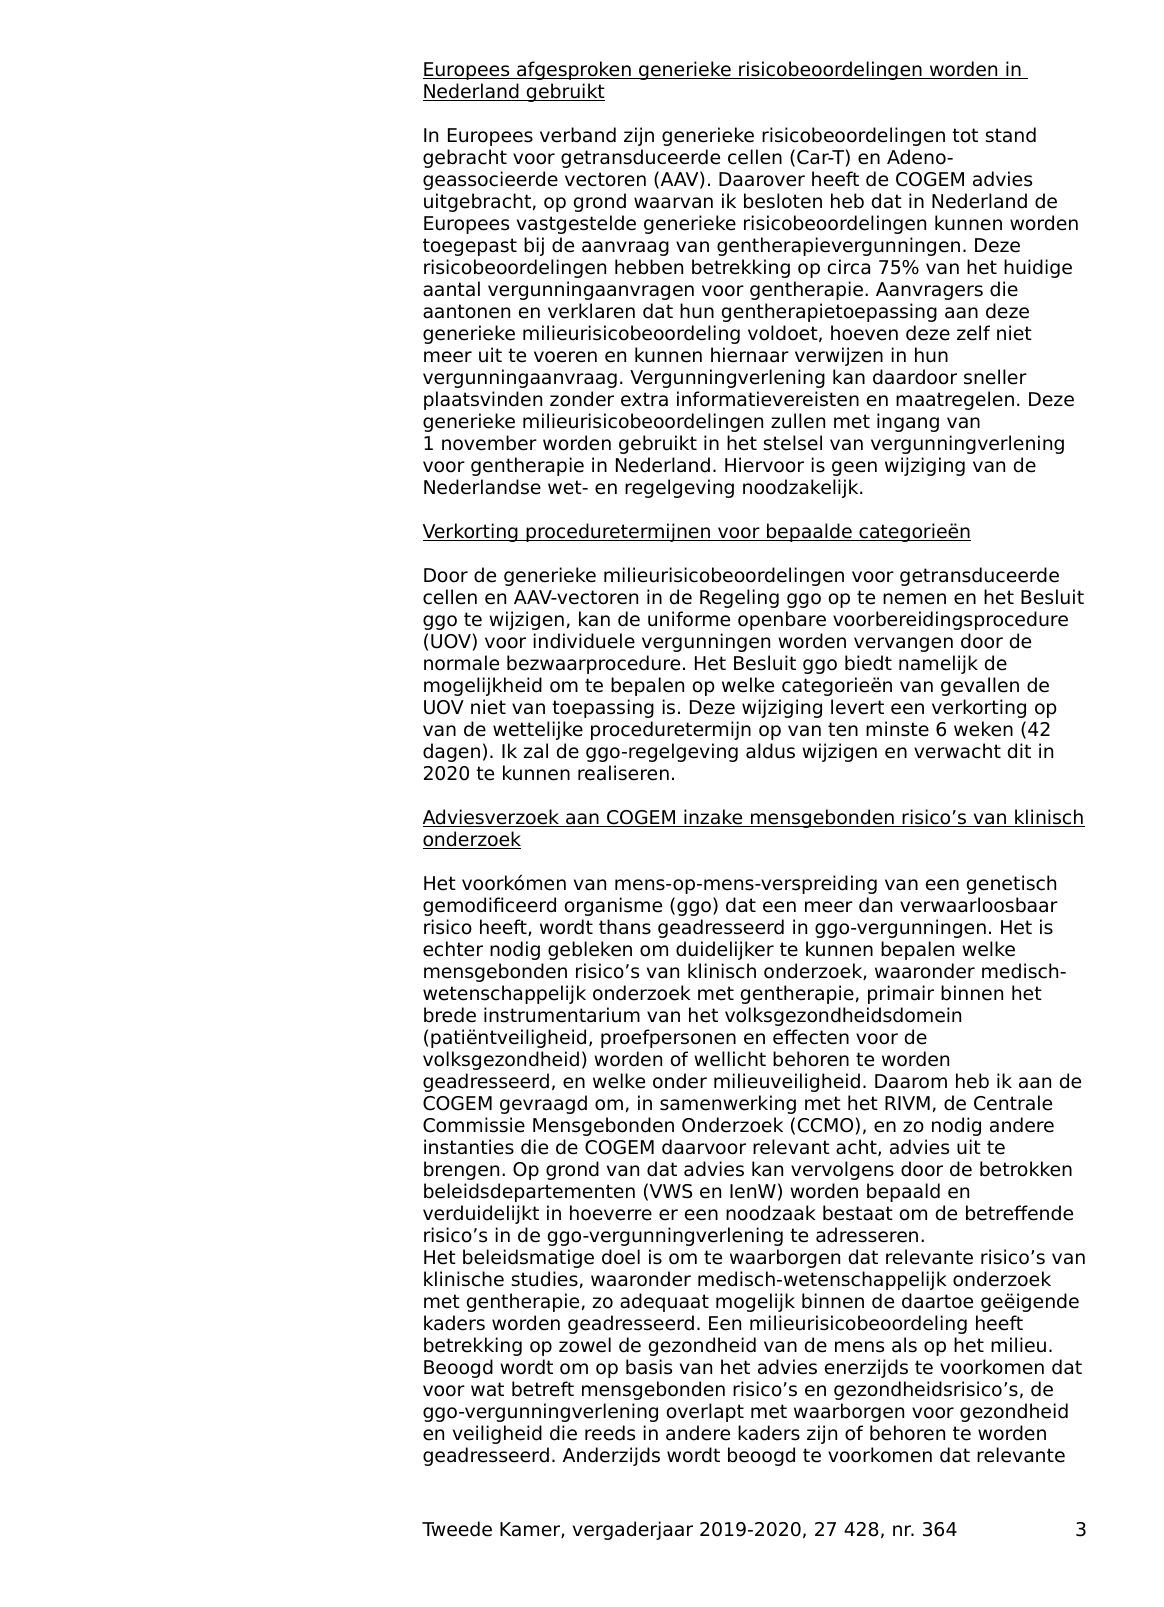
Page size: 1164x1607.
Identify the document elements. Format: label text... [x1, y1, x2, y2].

subtitle Verkorting proceduretermijnen voor bepaalde categorieën [422, 521, 1087, 543]
text In Europees verband zijn generieke risicobeoordelingen tot stand gebracht voor getransduceerde cellen (Car-T) en Adeno-geassocieerde vectoren (AAV). Daarover heeft de COGEM advies uitgebracht, op grond waarvan ik besloten heb dat in Nederland de Europees vastgestelde generieke risicobeoordelingen kunnen worden toegepast bij de aanvraag van gentherapievergunningen. Deze risicobeoordelingen hebben betrekking op circa 75% van het huidige aantal vergunningaanvragen voor gentherapie. Aanvragers die aantonen en verklaren dat hun gentherapietoepassing aan deze generieke milieurisicobeoordeling voldoet, hoeven deze zelf niet meer uit te voeren en kunnen hiernaar verwijzen in hun vergunningaanvraag. Vergunningverlening kan daardoor sneller plaatsvinden zonder extra informatievereisten en maatregelen. Deze generieke milieurisicobeoordelingen zullen met ingang van 1 november worden gebruikt in het stelsel van vergunningverlening voor gentherapie in Nederland. Hiervoor is geen wijziging van de Nederlandse wet- en regelgeving noodzakelijk. [422, 125, 1087, 499]
text Het beleidsmatige doel is om te waarborgen dat relevante risico’s van klinische studies, waaronder medisch-wetenschappelijk onderzoek met gentherapie, zo adequaat mogelijk binnen de daartoe geëigende kaders worden geadresseerd. Een milieurisicobeoordeling heeft betrekking op zowel de gezondheid van de mens als op het milieu. Beoogd wordt om op basis van het advies enerzijds te voorkomen dat voor wat betreft mensgebonden risico’s en gezondheidsrisico’s, de ggo-vergunningverlening overlapt met waarborgen voor gezondheid en veiligheid die reeds in andere kaders zijn of behoren te worden geadresseerd. Anderzijds wordt beoogd te voorkomen dat relevante [422, 1247, 1087, 1467]
text Het voorkómen van mens-op-mens-verspreiding van een genetisch gemodificeerd organisme (ggo) dat een meer dan verwaarloosbaar risico heeft, wordt thans geadresseerd in ggo-vergunningen. Het is echter nodig gebleken om duidelijker te kunnen bepalen welke mensgebonden risico’s van klinisch onderzoek, waaronder medisch-wetenschappelijk onderzoek met gentherapie, primair binnen het brede instrumentarium van het volksgezondheidsdomein (patiëntveiligheid, proefpersonen en effecten voor de volksgezondheid) worden of wellicht behoren te worden geadresseerd, en welke onder milieuveiligheid. Daarom heb ik aan de COGEM gevraagd om, in samenwerking met het RIVM, de Centrale Commissie Mensgebonden Onderzoek (CCMO), en zo nodig andere instanties die de COGEM daarvoor relevant acht, advies uit te brengen. Op grond van dat advies kan vervolgens door de betrokken beleidsdepartementen (VWS en IenW) worden bepaald en verduidelijkt in hoeverre er een noodzaak bestaat om de betreffende risico’s in de ggo-vergunningverlening te adresseren. [422, 873, 1087, 1247]
subtitle Adviesverzoek aan COGEM inzake mensgebonden risico’s van klinisch onderzoek [422, 807, 1087, 851]
subtitle Europees afgesproken generieke risicobeoordelingen worden in Nederland gebruikt [422, 59, 1087, 103]
text Door de generieke milieurisicobeoordelingen voor getransduceerde cellen en AAV-vectoren in de Regeling ggo op te nemen en het Besluit ggo te wijzigen, kan de uniforme openbare voorbereidingsprocedure (UOV) voor individuele vergunningen worden vervangen door de normale bezwaarprocedure. Het Besluit ggo biedt namelijk de mogelijkheid om te bepalen op welke categorieën van gevallen de UOV niet van toepassing is. Deze wijziging levert een verkorting op van de wettelijke proceduretermijn op van ten minste 6 weken (42 dagen). Ik zal de ggo-regelgeving aldus wijzigen en verwacht dit in 2020 te kunnen realiseren. [422, 565, 1087, 785]
